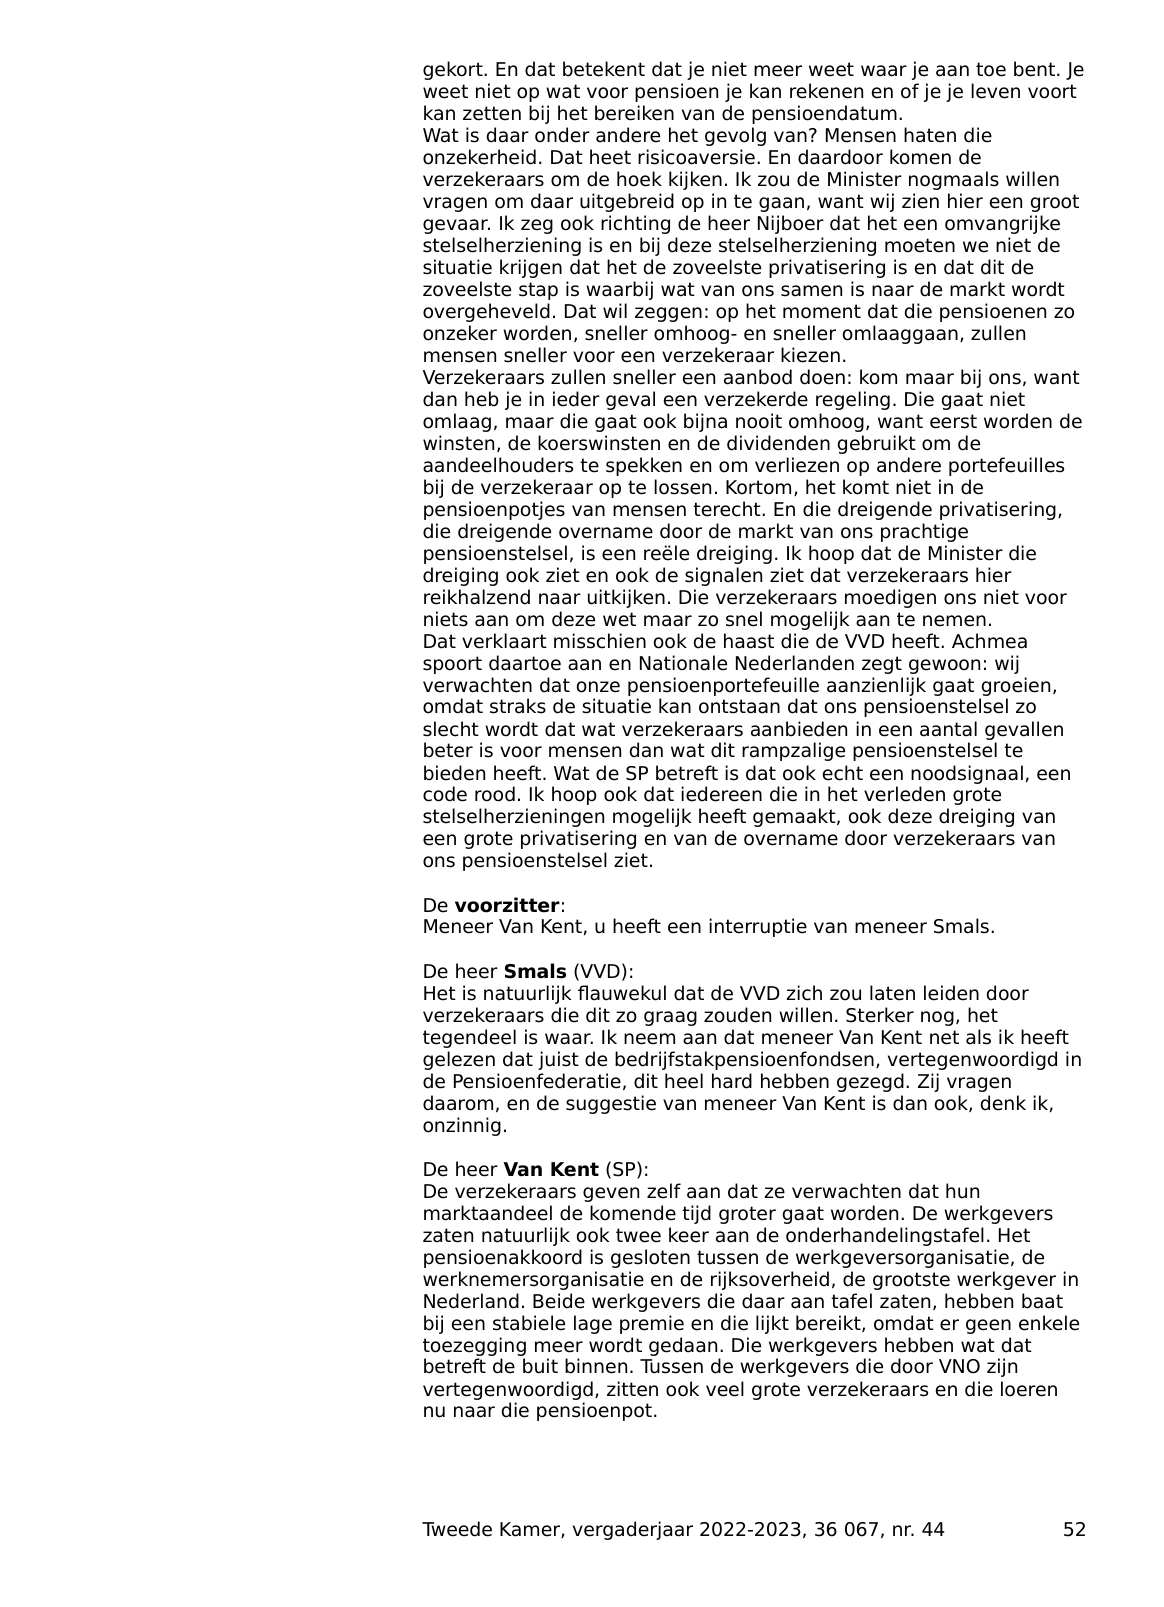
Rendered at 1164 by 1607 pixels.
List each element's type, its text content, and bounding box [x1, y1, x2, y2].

text De voorzitter: [422, 894, 1087, 916]
text Het is natuurlijk flauwekul dat de VVD zich zou laten leiden door verzekeraars die dit zo graag zouden willen. Sterker nog, het tegendeel is waar. Ik neem aan dat meneer Van Kent net als ik heeft gelezen dat juist de bedrijfstakpensioenfondsen, vertegenwoordigd in de Pensioenfederatie, dit heel hard hebben gezegd. Zij vragen daarom, en de suggestie van meneer Van Kent is dan ook, denk ik, onzinnig. [422, 983, 1087, 1136]
text Wat is daar onder andere het gevolg van? Mensen haten die onzekerheid. Dat heet risicoaversie. En daardoor komen de verzekeraars om de hoek kijken. Ik zou de Minister nogmaals willen vragen om daar uitgebreid op in te gaan, want wij zien hier een groot gevaar. Ik zeg ook richting de heer Nijboer dat het een omvangrijke stelselherziening is en bij deze stelselherziening moeten we niet de situatie krijgen dat het de zoveelste privatisering is en dat dit de zoveelste stap is waarbij wat van ons samen is naar de markt wordt overgeheveld. Dat wil zeggen: op het moment dat die pensioenen zo onzeker worden, sneller omhoog- en sneller omlaaggaan, zullen mensen sneller voor een verzekeraar kiezen. [422, 125, 1087, 367]
text De heer Smals (VVD): [422, 961, 1087, 983]
text Dat verklaart misschien ook de haast die de VVD heeft. Achmea spoort daartoe aan en Nationale Nederlanden zegt gewoon: wij verwachten dat onze pensioenportefeuille aanzienlijk gaat groeien, omdat straks de situatie kan ontstaan dat ons pensioenstelsel zo slecht wordt dat wat verzekeraars aanbieden in een aantal gevallen beter is voor mensen dan wat dit rampzalige pensioenstelsel te bieden heeft. Wat de SP betreft is dat ook echt een noodsignaal, een code rood. Ik hoop ook dat iedereen die in het verleden grote stelselherzieningen mogelijk heeft gemaakt, ook deze dreiging van een grote privatisering en van de overname door verzekeraars van ons pensioenstelsel ziet. [422, 631, 1087, 872]
text Meneer Van Kent, u heeft een interruptie van meneer Smals. [422, 916, 1087, 938]
text gekort. En dat betekent dat je niet meer weet waar je aan toe bent. Je weet niet op wat voor pensioen je kan rekenen en of je je leven voort kan zetten bij het bereiken van de pensioendatum. [422, 59, 1087, 125]
text De heer Van Kent (SP): [422, 1159, 1087, 1181]
text De verzekeraars geven zelf aan dat ze verwachten dat hun marktaandeel de komende tijd groter gaat worden. De werkgevers zaten natuurlijk ook twee keer aan de onderhandelingstafel. Het pensioenakkoord is gesloten tussen de werkgeversorganisatie, de werknemersorganisatie en de rijksoverheid, de grootste werkgever in Nederland. Beide werkgevers die daar aan tafel zaten, hebben baat bij een stabiele lage premie en die lijkt bereikt, omdat er geen enkele toezegging meer wordt gedaan. Die werkgevers hebben wat dat betreft de buit binnen. Tussen de werkgevers die door VNO zijn vertegenwoordigd, zitten ook veel grote verzekeraars en die loeren nu naar die pensioenpot. [422, 1181, 1087, 1422]
text Verzekeraars zullen sneller een aanbod doen: kom maar bij ons, want dan heb je in ieder geval een verzekerde regeling. Die gaat niet omlaag, maar die gaat ook bijna nooit omhoog, want eerst worden de winsten, de koerswinsten en de dividenden gebruikt om de aandeelhouders te spekken en om verliezen op andere portefeuilles bij de verzekeraar op te lossen. Kortom, het komt niet in de pensioenpotjes van mensen terecht. En die dreigende privatisering, die dreigende overname door de markt van ons prachtige pensioenstelsel, is een reële dreiging. Ik hoop dat de Minister die dreiging ook ziet en ook de signalen ziet dat verzekeraars hier reikhalzend naar uitkijken. Die verzekeraars moedigen ons niet voor niets aan om deze wet maar zo snel mogelijk aan te nemen. [422, 367, 1087, 631]
